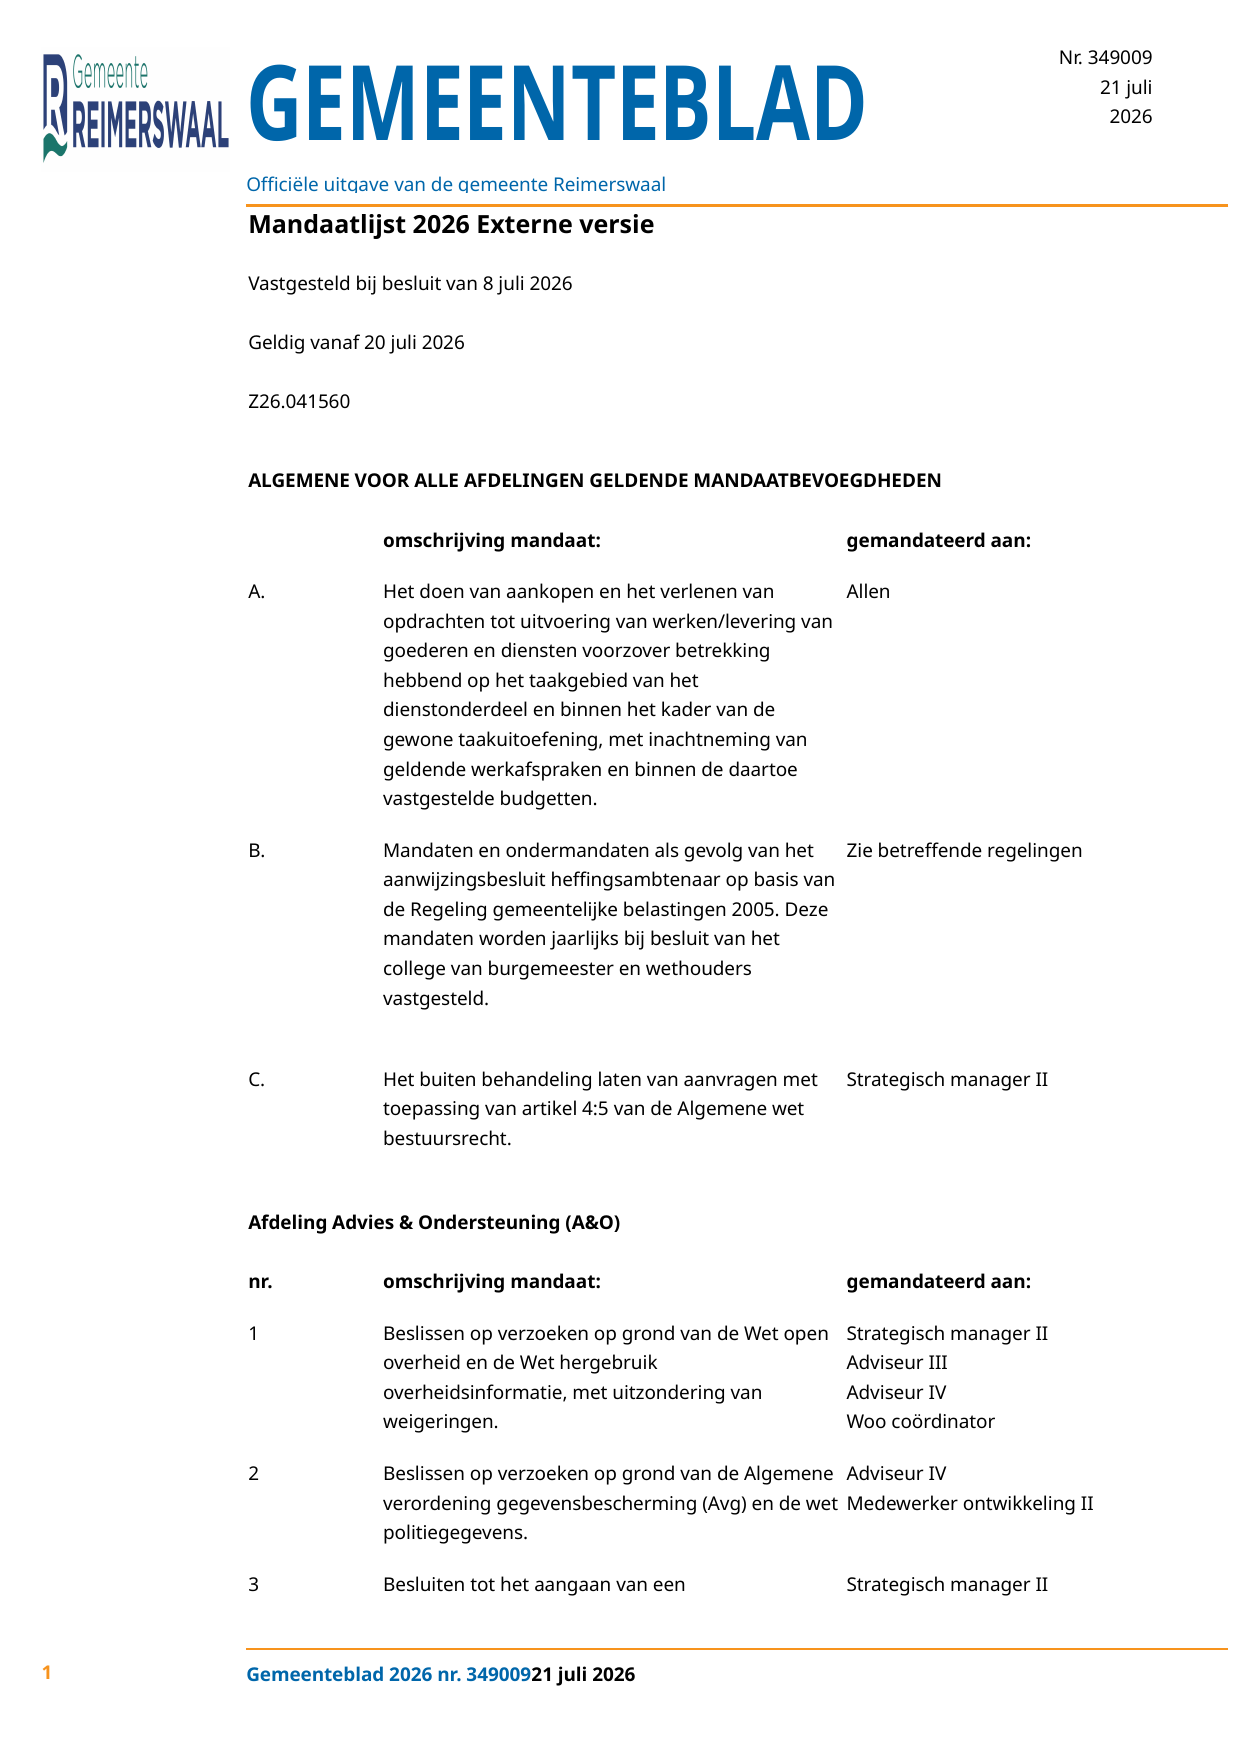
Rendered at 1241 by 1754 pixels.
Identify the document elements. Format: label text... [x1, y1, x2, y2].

text Geldig vanaf 20 juli 2026 [248, 329, 1152, 355]
table_cell [383, 1040, 846, 1066]
table_cell [248, 1040, 383, 1066]
table_cell [383, 553, 846, 578]
table_cell [846, 1434, 1152, 1460]
table_cell [248, 1434, 383, 1460]
table_cell [383, 1545, 846, 1571]
table_cell [846, 1151, 1152, 1176]
table_header gemandateerd aan: [846, 527, 1152, 552]
picture [41, 47, 231, 172]
table_cell 1 [248, 1320, 383, 1434]
table_header gemandateerd aan: [846, 1269, 1152, 1294]
table_header omschrijving mandaat: [383, 1269, 846, 1294]
table_cell [383, 811, 846, 837]
table_cell Strategisch manager II [846, 1066, 1152, 1151]
table_cell [383, 1434, 846, 1460]
table_cell Besluiten tot het aangaan van een [383, 1571, 846, 1596]
table_header nr. [248, 1269, 383, 1294]
table_cell [846, 1545, 1152, 1571]
table_cell [846, 553, 1152, 578]
table_cell Het buiten behandeling laten van aanvragen met toepassing van artikel 4:5 van de Algemene wet bestuursrecht. [383, 1066, 846, 1151]
table_cell [383, 1151, 846, 1176]
text Vastgesteld bij besluit van 8 juli 2026 [248, 270, 1152, 296]
table_cell [248, 553, 383, 578]
table_cell Beslissen op verzoeken op grond van de Algemene verordening gegevensbescherming (Avg) en de wet politiegegevens. [383, 1460, 846, 1545]
table_cell 2 [248, 1460, 383, 1545]
table_cell Het doen van aankopen en het verlenen van opdrachten tot uitvoering van werken/levering van goederen en diensten voorzover betrekking hebbend op het taakgebied van het dienstonderdeel en binnen het kader van de gewone taakuitoefening, met inachtneming van geldende werkafspraken en binnen de daartoe vastgestelde budgetten. [383, 578, 846, 811]
table_cell Mandaten en ondermandaten als gevolg van het aanwijzingsbesluit heffingsambtenaar op basis van de Regeling gemeentelijke belastingen 2005. Deze mandaten worden jaarlijks bij besluit van het college van burgemeester en wethouders vastgesteld. [383, 837, 846, 1040]
table_cell Beslissen op verzoeken op grond van de Wet open overheid en de Wet hergebruik overheidsinformatie, met uitzondering van weigeringen. [383, 1320, 846, 1434]
table_cell [846, 1294, 1152, 1320]
table_cell Zie betreffende regelingen [846, 837, 1152, 1040]
text Mandaatlijst 2026 Externe versie [248, 207, 1152, 241]
table_cell B. [248, 837, 383, 1040]
table_cell [846, 811, 1152, 837]
table_cell [248, 1545, 383, 1571]
table_cell [383, 1294, 846, 1320]
table_header [248, 527, 383, 552]
table_cell Adviseur IV Medewerker ontwikkeling II [846, 1460, 1152, 1545]
table_cell 3 [248, 1571, 383, 1596]
table_cell Allen [846, 578, 1152, 811]
text Z26.041560 [248, 389, 1152, 414]
table_cell Strategisch manager II [846, 1571, 1152, 1596]
table_cell [248, 1151, 383, 1176]
text Afdeling Advies & Ondersteuning (A&O) [248, 1209, 1152, 1235]
text ALGEMENE VOOR ALLE AFDELINGEN GELDENDE MANDAATBEVOEGDHEDEN [248, 467, 1152, 493]
table_cell C. [248, 1066, 383, 1151]
table_header omschrijving mandaat: [383, 527, 846, 552]
table_cell Strategisch manager II Adviseur III Adviseur IV Woo coördinator [846, 1320, 1152, 1434]
table_cell [846, 1040, 1152, 1066]
table_cell [248, 811, 383, 837]
table_cell [248, 1294, 383, 1320]
table_cell A. [248, 578, 383, 811]
